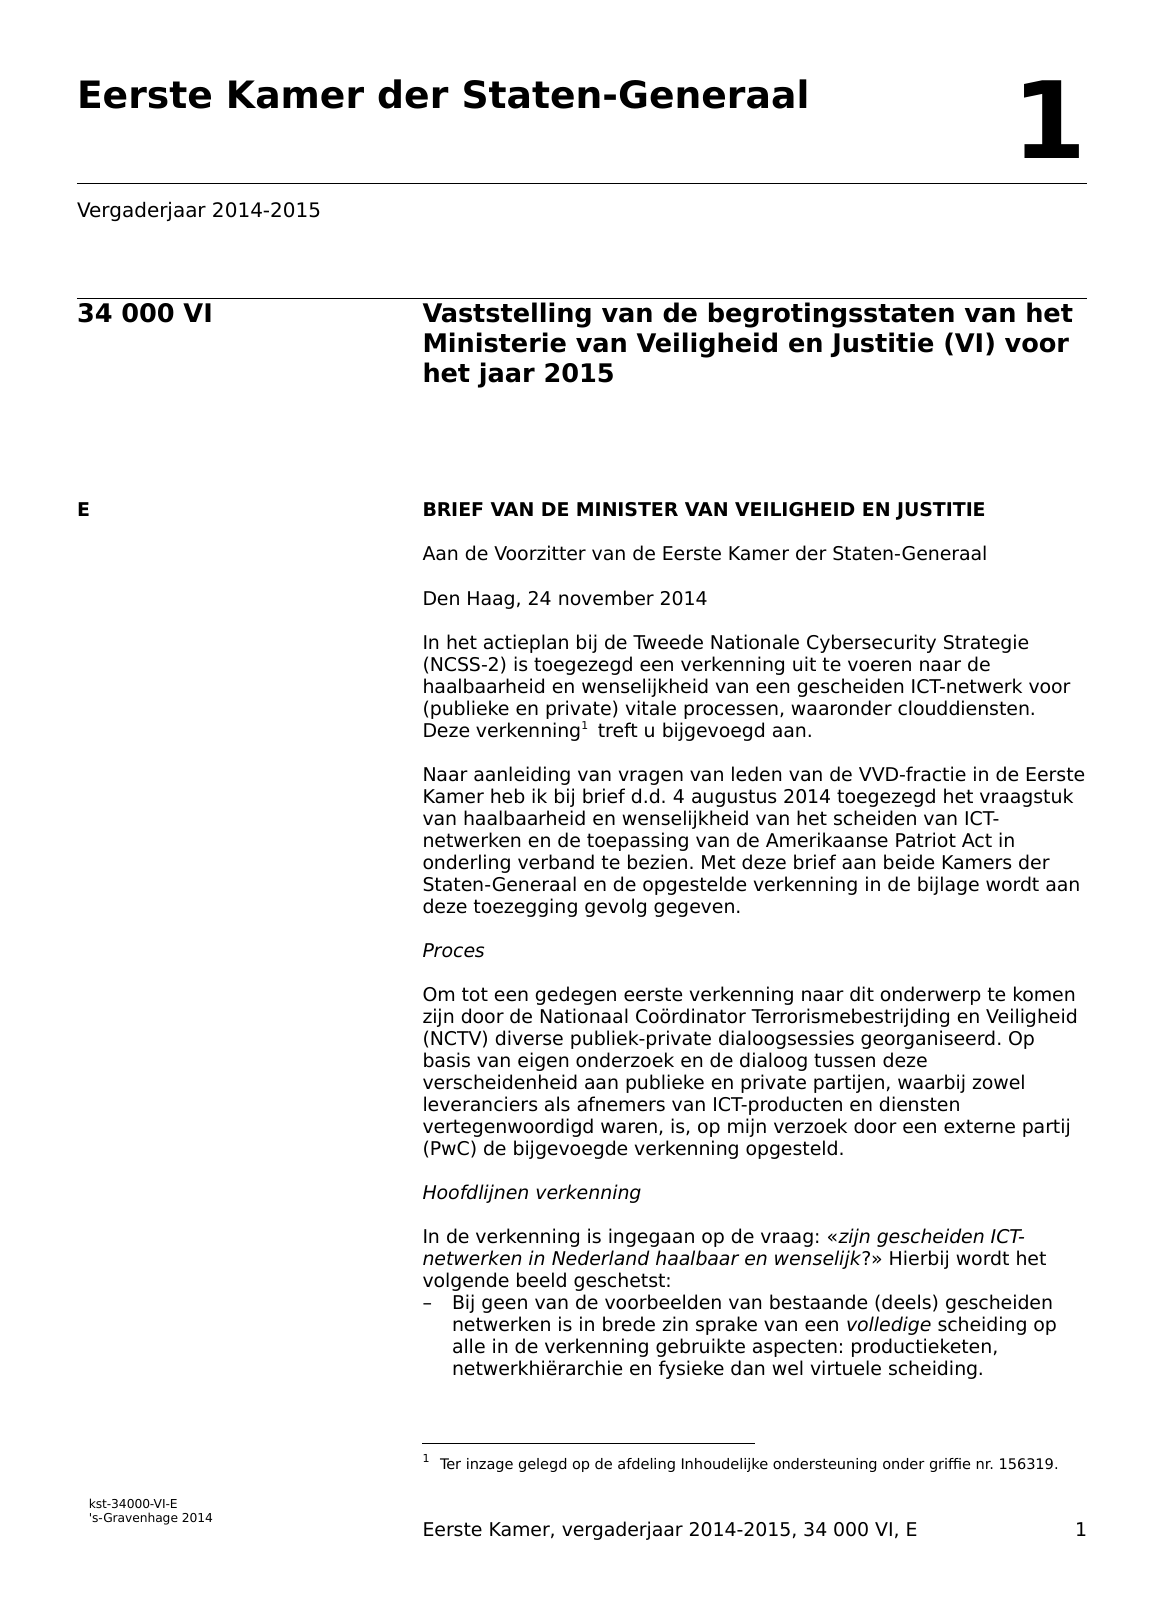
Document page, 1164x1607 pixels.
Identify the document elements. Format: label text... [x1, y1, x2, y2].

text 's-Gravenhage 2014 [88, 1511, 323, 1525]
table_cell Vergaderjaar 2014-2015 [77, 184, 1087, 298]
text Om tot een gedegen eerste verkenning naar dit onderwerp te komen zijn door de Nationaal Coördinator Terrorismebestrijding en Veiligheid (NCTV) diverse publiek-private dialoogsessies georganiseerd. Op basis van eigen onderzoek en de dialoog tussen deze verscheidenheid aan publieke en private partijen, waarbij zowel leveranciers als afnemers van ICT-producten en diensten vertegenwoordigd waren, is, op mijn verzoek door een externe partij (PwC) de bijgevoegde verkenning opgesteld. [422, 984, 1087, 1160]
subtitle Proces [422, 940, 1087, 962]
text In het actieplan bij de Tweede Nationale Cybersecurity Strategie (NCSS-2) is toegezegd een verkenning uit te voeren naar de haalbaarheid en wenselijkheid van een gescheiden ICT-netwerk voor (publieke en private) vitale processen, waaronder clouddiensten. Deze verkenning treft u bijgevoegd aan. [422, 632, 1087, 741]
table_header 1 [886, 59, 1087, 183]
text In de verkenning is ingegaan op de vraag: «zijn gescheiden ICT-netwerken in Nederland haalbaar en wenselijk?» Hierbij wordt het volgende beeld geschetst: [422, 1226, 1087, 1292]
text Ter inzage gelegd op de afdeling Inhoudelijke ondersteuning onder griffie nr. 156319. [422, 1452, 1087, 1474]
text Aan de Voorzitter van de Eerste Kamer der Staten-Generaal [422, 543, 1087, 565]
text – Bij geen van de voorbeelden van bestaande (deels) gescheiden netwerken is in brede zin sprake van een volledige scheiding op alle in de verkenning gebruikte aspecten: productieketen, netwerkhiërarchie en fysieke dan wel virtuele scheiding. [422, 1292, 1087, 1380]
table_header Eerste Kamer der Staten-Generaal [77, 59, 886, 183]
text kst-34000-VI-E [88, 1497, 323, 1511]
text Den Haag, 24 november 2014 [422, 587, 1087, 609]
text Naar aanleiding van vragen van leden van de VVD-fractie in de Eerste Kamer heb ik bij brief d.d. 4 augustus 2014 toegezegd het vraagstuk van haalbaarheid en wenselijkheid van het scheiden van ICT-netwerken en de toepassing van de Amerikaanse Patriot Act in onderling verband te bezien. Met deze brief aan beide Kamers der Staten-Generaal en de opgestelde verkenning in de bijlage wordt aan deze toezegging gevolg gegeven. [422, 764, 1087, 917]
subtitle E BRIEF VAN DE MINISTER VAN VEILIGHEID EN JUSTITIE [77, 499, 1087, 521]
subtitle Hoofdlijnen verkenning [422, 1182, 1087, 1204]
subtitle 34 000 VI Vaststelling van de begrotingsstaten van het Ministerie van Veiligheid en Justitie (VI) voor het jaar 2015 [77, 299, 1087, 388]
